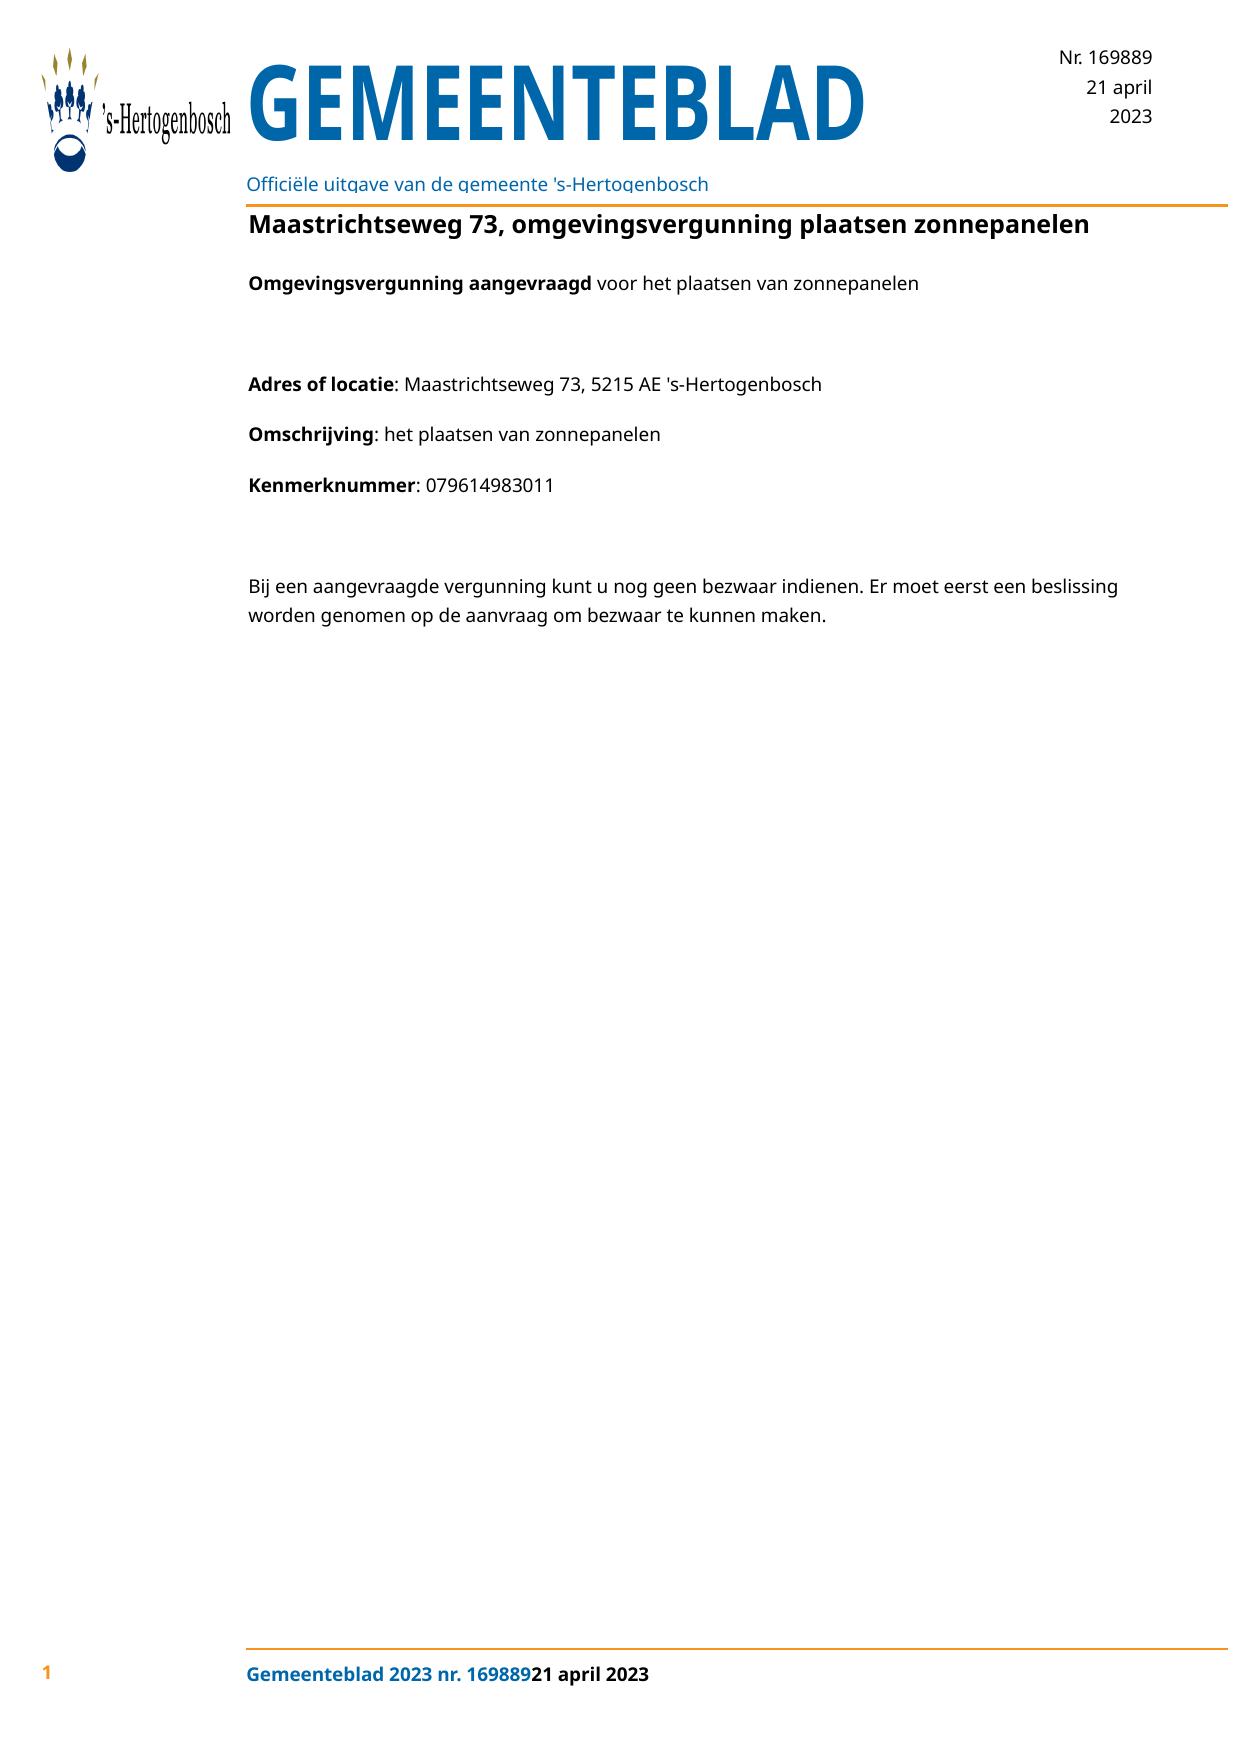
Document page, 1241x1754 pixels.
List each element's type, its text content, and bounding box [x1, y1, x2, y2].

text Kenmerknummer: 079614983011 [248, 472, 1152, 498]
text Bij een aangevraagde vergunning kunt u nog geen bezwaar indienen. Er moet eerst een beslissing worden genomen op de aanvraag om bezwaar te kunnen maken. [248, 573, 1152, 628]
text Omgevingsvergunning aangevraagd voor het plaatsen van zonnepanelen [248, 270, 1152, 296]
text Maastrichtseweg 73, omgevingsvergunning plaatsen zonnepanelen [248, 207, 1152, 241]
text Omschrijving: het plaatsen van zonnepanelen [248, 422, 1152, 447]
picture [41, 47, 231, 172]
text Adres of locatie: Maastrichtseweg 73, 5215 AE 's-Hertogenbosch [248, 371, 1152, 397]
